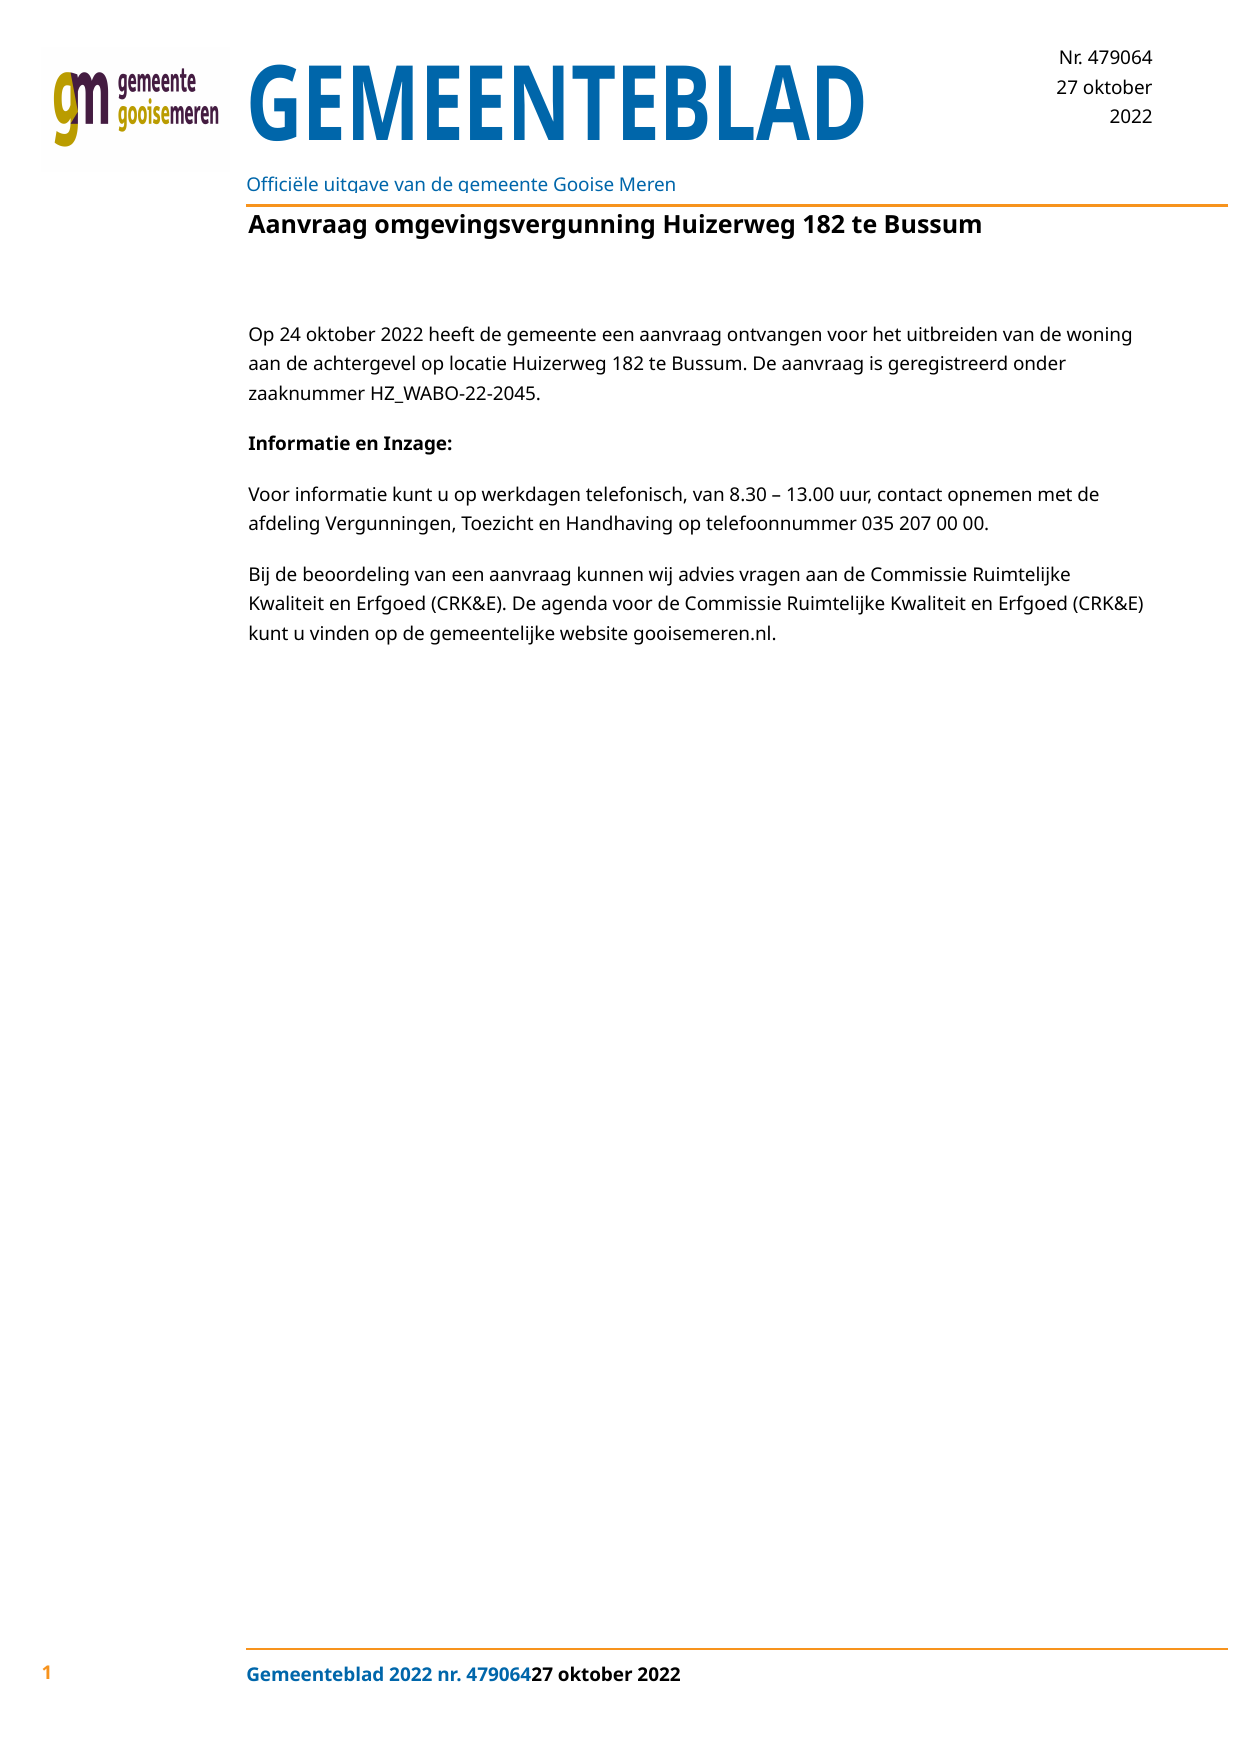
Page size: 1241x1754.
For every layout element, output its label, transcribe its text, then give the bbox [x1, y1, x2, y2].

text Voor informatie kunt u op werkdagen telefonisch, van 8.30 – 13.00 uur, contact opnemen met de afdeling Vergunningen, Toezicht en Handhaving op telefoonnummer 035 207 00 00. [248, 481, 1152, 536]
picture [41, 47, 231, 172]
text Informatie en Inzage: [248, 430, 1152, 456]
text Bij de beoordeling van een aanvraag kunnen wij advies vragen aan de Commissie Ruimtelijke Kwaliteit en Erfgoed (CRK&E). De agenda voor de Commissie Ruimtelijke Kwaliteit en Erfgoed (CRK&E) kunt u vinden op de gemeentelijke website gooisemeren.nl. [248, 561, 1152, 646]
text Op 24 oktober 2022 heeft de gemeente een aanvraag ontvangen voor het uitbreiden van de woning aan de achtergevel op locatie Huizerweg 182 te Bussum. De aanvraag is geregistreerd onder zaaknummer HZ_WABO-22-2045. [248, 321, 1152, 406]
text Aanvraag omgevingsvergunning Huizerweg 182 te Bussum [248, 207, 1152, 241]
